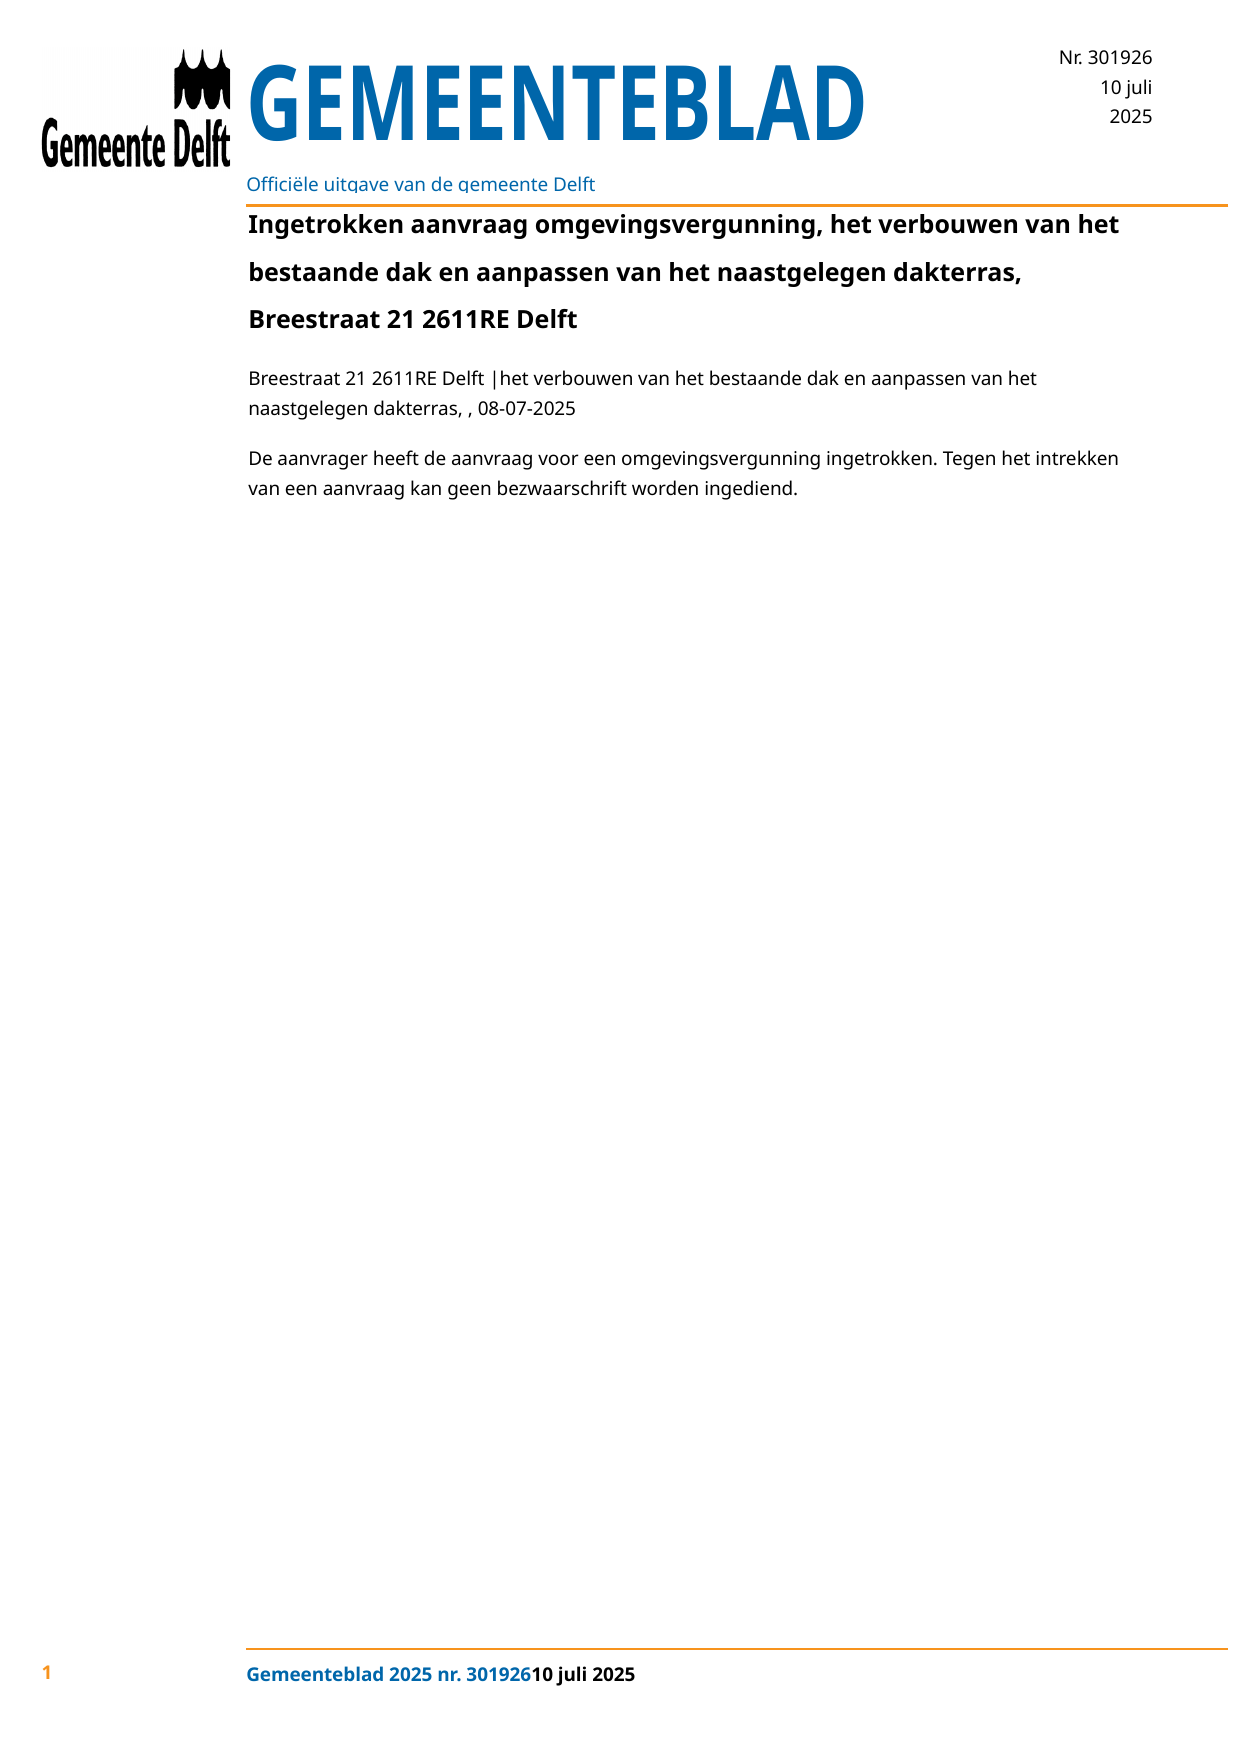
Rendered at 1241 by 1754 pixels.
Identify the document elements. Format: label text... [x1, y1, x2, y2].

text De aanvrager heeft de aanvraag voor een omgevingsvergunning ingetrokken. Tegen het intrekken van een aanvraag kan geen bezwaarschrift worden ingediend. [248, 446, 1152, 501]
text Breestraat 21 2611RE Delft |het verbouwen van het bestaande dak en aanpassen van het naastgelegen dakterras, , 08-07-2025 [248, 366, 1152, 421]
picture [41, 47, 231, 172]
text Ingetrokken aanvraag omgevingsvergunning, het verbouwen van het bestaande dak en aanpassen van het naastgelegen dakterras, Breestraat 21 2611RE Delft [248, 207, 1152, 336]
